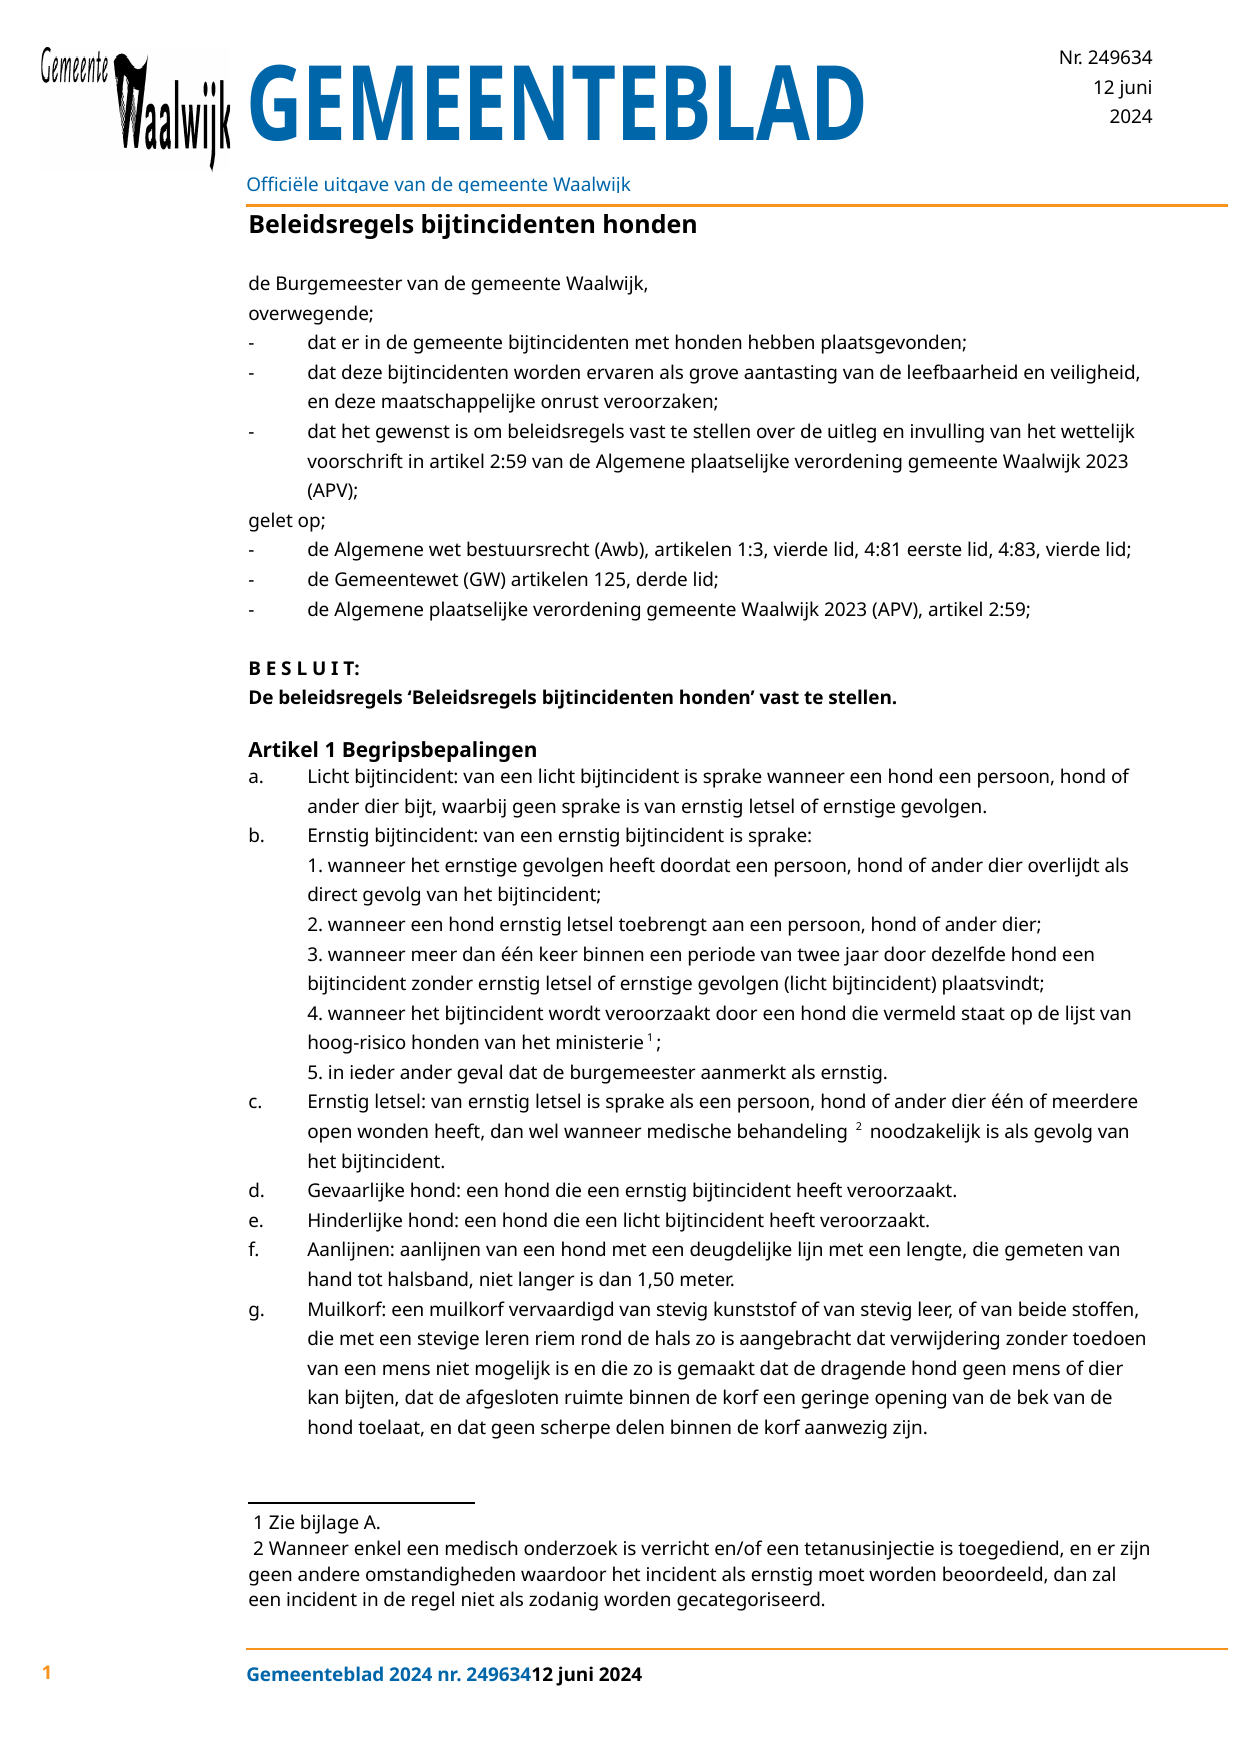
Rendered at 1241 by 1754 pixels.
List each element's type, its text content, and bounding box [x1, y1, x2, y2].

text overwegende; [248, 300, 1152, 326]
list dat er in de gemeente bijtincidenten met honden hebben plaatsgevonden; [248, 329, 1152, 355]
list Zie bijlage A. [248, 1509, 1152, 1535]
list Wanneer enkel een medisch onderzoek is verricht en/of een tetanusinjectie is toegediend, en er zijn geen andere omstandigheden waardoor het incident als ernstig moet worden beoordeeld, dan zal een incident in de regel niet als zodanig worden gecategoriseerd. [248, 1535, 1152, 1612]
list Hinderlijke hond: een hond die een licht bijtincident heeft veroorzaakt. [248, 1207, 1152, 1233]
list de Gemeentewet (GW) artikelen 125, derde lid; [248, 566, 1152, 592]
text gelet op; [248, 507, 1152, 533]
list 2. wanneer een hond ernstig letsel toebrengt aan een persoon, hond of ander dier; [248, 911, 1152, 937]
text B E S L U I T: [248, 655, 1152, 681]
list Ernstig letsel: van ernstig letsel is sprake als een persoon, hond of ander dier één of meerdere open wonden heeft, dan wel wanneer medische behandeling noodzakelijk is als gevolg van het bijtincident. [248, 1089, 1152, 1174]
list 5. in ieder ander geval dat de burgemeester aanmerkt als ernstig. [248, 1059, 1152, 1085]
list 3. wanneer meer dan één keer binnen een periode van twee jaar door dezelfde hond een bijtincident zonder ernstig letsel of ernstige gevolgen (licht bijtincident) plaatsvindt; [248, 941, 1152, 996]
list dat deze bijtincidenten worden ervaren als grove aantasting van de leefbaarheid en veiligheid, en deze maatschappelijke onrust veroorzaken; [248, 359, 1152, 414]
list Muilkorf: een muilkorf vervaardigd van stevig kunststof of van stevig leer, of van beide stoffen, die met een stevige leren riem rond de hals zo is aangebracht dat verwijdering zonder toedoen van een mens niet mogelijk is en die zo is gemaakt dat de dragende hond geen mens of dier kan bijten, dat de afgesloten ruimte binnen de korf een geringe opening van de bek van de hond toelaat, en dat geen scherpe delen binnen de korf aanwezig zijn. [248, 1296, 1152, 1440]
text De beleidsregels ‘Beleidsregels bijtincidenten honden’ vast te stellen. [248, 684, 1152, 710]
list Gevaarlijke hond: een hond die een ernstig bijtincident heeft veroorzaakt. [248, 1177, 1152, 1203]
list 4. wanneer het bijtincident wordt veroorzaakt door een hond die vermeld staat op de lijst van hoog-risico honden van het ministerie; [248, 1000, 1152, 1055]
list 1. wanneer het ernstige gevolgen heeft doordat een persoon, hond of ander dier overlijdt als direct gevolg van het bijtincident; [248, 852, 1152, 907]
list de Algemene plaatselijke verordening gemeente Waalwijk 2023 (APV), artikel 2:59; [248, 596, 1152, 621]
picture [41, 47, 231, 172]
list Ernstig bijtincident: van een ernstig bijtincident is sprake: [248, 822, 1152, 848]
list Aanlijnen: aanlijnen van een hond met een deugdelijke lijn met een lengte, die gemeten van hand tot halsband, niet langer is dan 1,50 meter. [248, 1237, 1152, 1292]
list dat het gewenst is om beleidsregels vast te stellen over de uitleg en invulling van het wettelijk voorschrift in artikel 2:59 van de Algemene plaatselijke verordening gemeente Waalwijk 2023 (APV); [248, 418, 1152, 503]
text de Burgemeester van de gemeente Waalwijk, [248, 270, 1152, 296]
text Artikel 1 Begripsbepalingen [248, 735, 1152, 763]
text Beleidsregels bijtincidenten honden [248, 207, 1152, 241]
list de Algemene wet bestuursrecht (Awb), artikelen 1:3, vierde lid, 4:81 eerste lid, 4:83, vierde lid; [248, 537, 1152, 562]
list Licht bijtincident: van een licht bijtincident is sprake wanneer een hond een persoon, hond of ander dier bijt, waarbij geen sprake is van ernstig letsel of ernstige gevolgen. [248, 763, 1152, 819]
